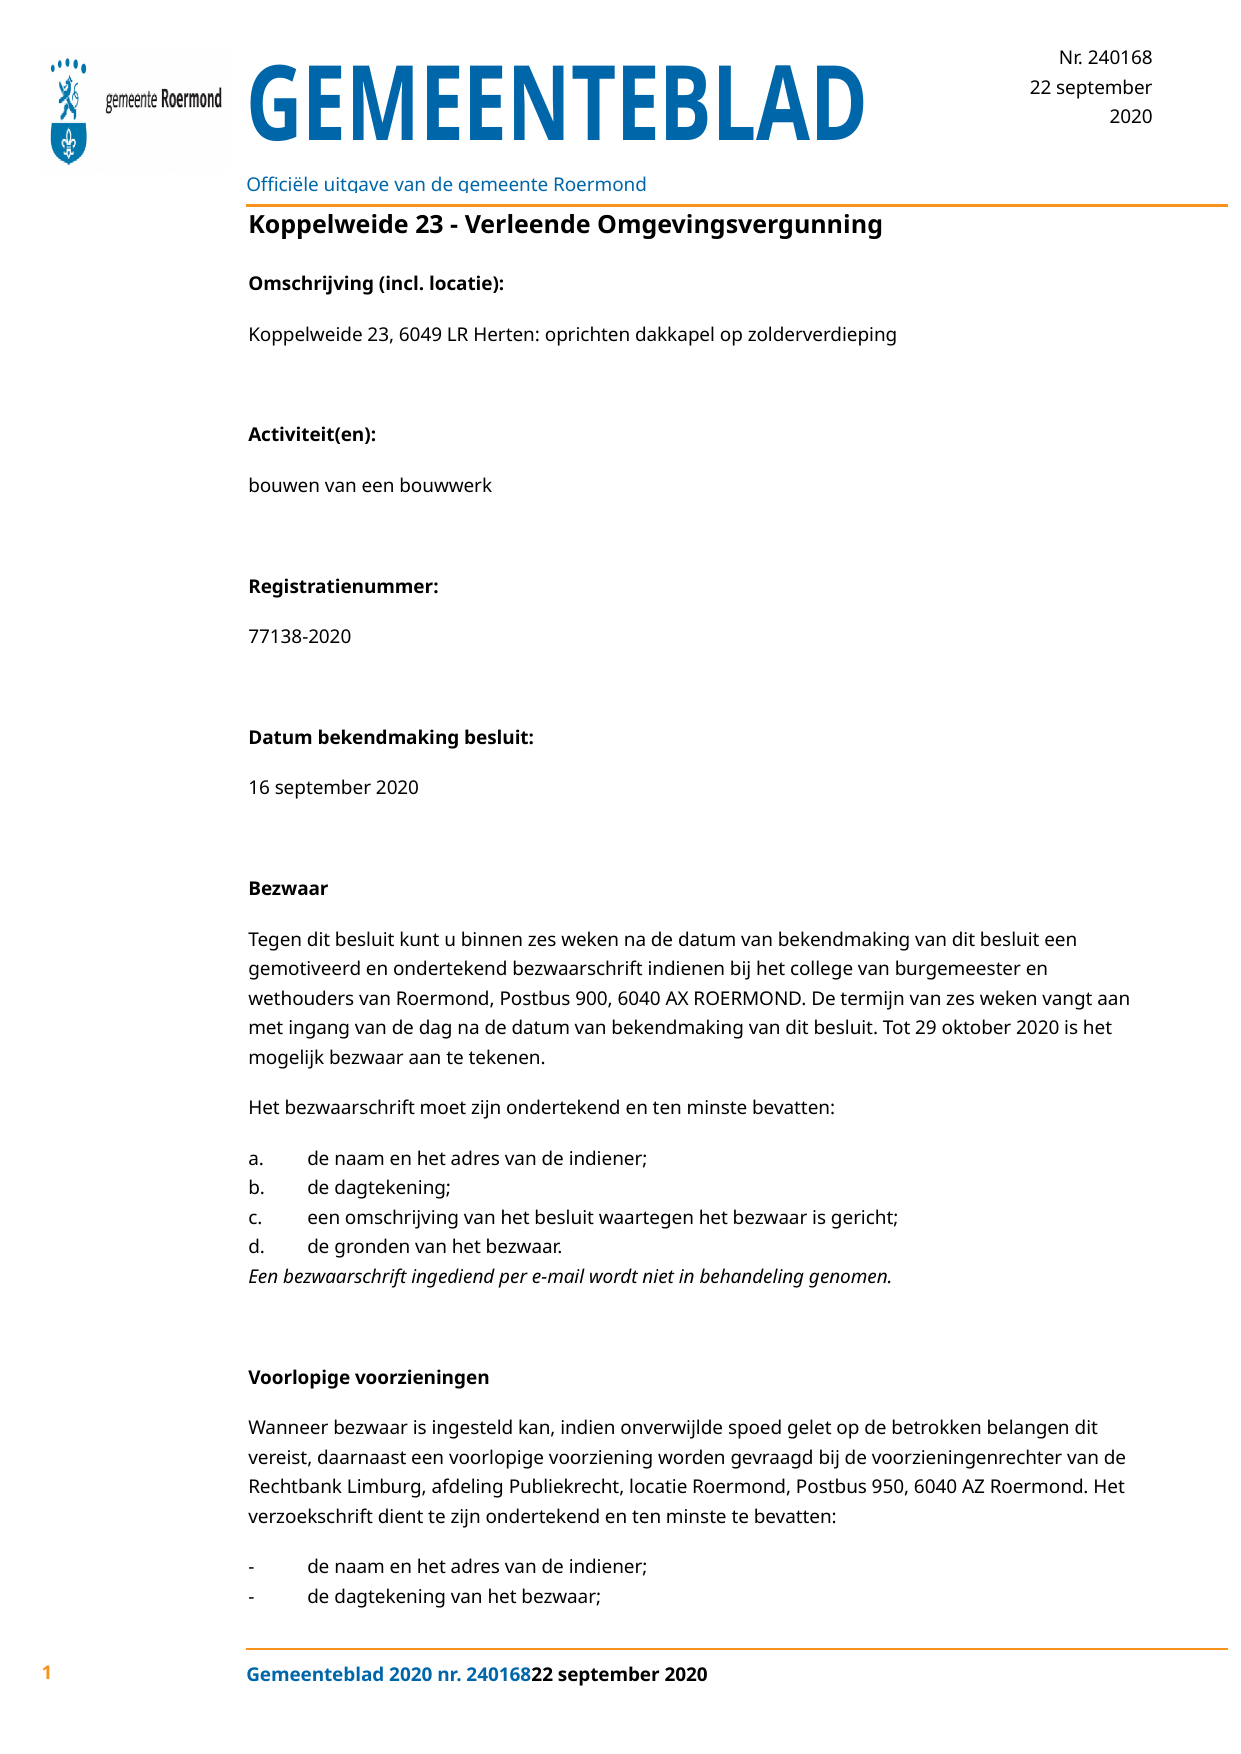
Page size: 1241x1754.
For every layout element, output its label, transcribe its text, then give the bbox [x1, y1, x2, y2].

text Het bezwaarschrift moet zijn ondertekend en ten minste bevatten: [248, 1094, 1152, 1120]
list de dagtekening van het bezwaar; [248, 1583, 1152, 1609]
list een omschrijving van het besluit waartegen het bezwaar is gericht; [248, 1204, 1152, 1230]
text Wanneer bezwaar is ingesteld kan, indien onverwijlde spoed gelet op de betrokken belangen dit vereist, daarnaast een voorlopige voorziening worden gevraagd bij de voorzieningenrechter van de Rechtbank Limburg, afdeling Publiekrecht, locatie Roermond, Postbus 950, 6040 AZ Roermond. Het verzoekschrift dient te zijn ondertekend en ten minste te bevatten: [248, 1414, 1152, 1529]
text Activiteit(en): [248, 422, 1152, 447]
text 77138-2020 [248, 623, 1152, 649]
text Een bezwaarschrift ingediend per e-mail wordt niet in behandeling genomen. [248, 1263, 1152, 1289]
text Omschrijving (incl. locatie): [248, 270, 1152, 296]
list de dagtekening; [248, 1174, 1152, 1200]
text 16 september 2020 [248, 774, 1152, 800]
text Registratienummer: [248, 573, 1152, 598]
picture [41, 47, 231, 172]
list de naam en het adres van de indiener; [248, 1554, 1152, 1579]
text Voorlopige voorzieningen [248, 1364, 1152, 1390]
text Tegen dit besluit kunt u binnen zes weken na de datum van bekendmaking van dit besluit een gemotiveerd en ondertekend bezwaarschrift indienen bij het college van burgemeester en wethouders van Roermond, Postbus 900, 6040 AX ROERMOND. De termijn van zes weken vangt aan met ingang van de dag na de datum van bekendmaking van dit besluit. Tot 29 oktober 2020 is het mogelijk bezwaar aan te tekenen. [248, 926, 1152, 1070]
text bouwen van een bouwwerk [248, 472, 1152, 498]
text Koppelweide 23 - Verleende Omgevingsvergunning [248, 207, 1152, 241]
list de naam en het adres van de indiener; [248, 1145, 1152, 1171]
list de gronden van het bezwaar. [248, 1234, 1152, 1259]
text Koppelweide 23, 6049 LR Herten: oprichten dakkapel op zolderverdieping [248, 321, 1152, 346]
text Datum bekendmaking besluit: [248, 724, 1152, 750]
text Bezwaar [248, 875, 1152, 901]
